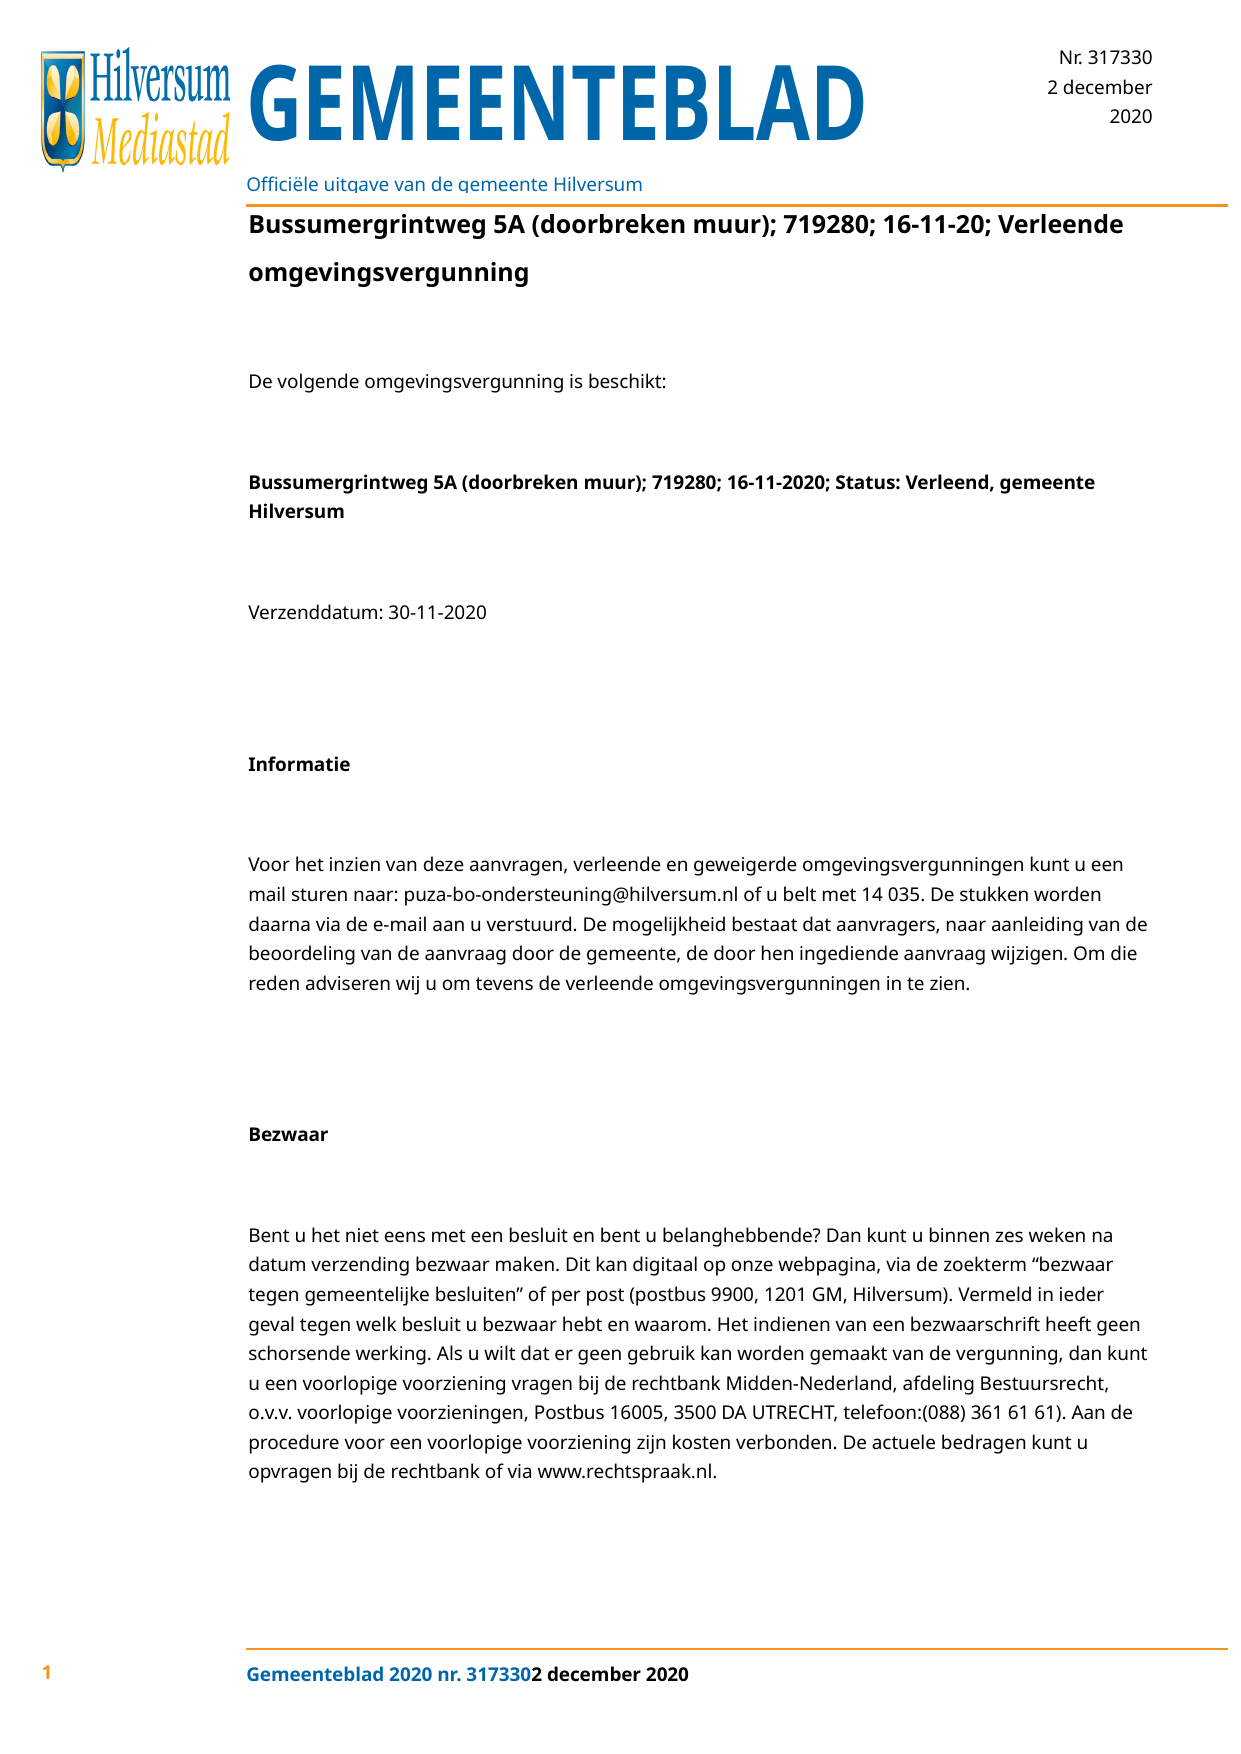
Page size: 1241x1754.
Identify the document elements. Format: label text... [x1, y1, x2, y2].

text Bussumergrintweg 5A (doorbreken muur); 719280; 16-11-2020; Status: Verleend, gemeente Hilversum [248, 469, 1152, 524]
picture [41, 47, 231, 172]
text Verzenddatum: 30-11-2020 [248, 599, 1152, 625]
text Bent u het niet eens met een besluit en bent u belanghebbende? Dan kunt u binnen zes weken na datum verzending bezwaar maken. Dit kan digitaal op onze webpagina, via de zoekterm “bezwaar tegen gemeentelijke besluiten” of per post (postbus 9900, 1201 GM, Hilversum). Vermeld in ieder geval tegen welk besluit u bezwaar hebt en waarom. Het indienen van een bezwaarschrift heeft geen schorsende werking. Als u wilt dat er geen gebruik kan worden gemaakt van de vergunning, dan kunt u een voorlopige voorziening vragen bij de rechtbank Midden-Nederland, afdeling Bestuursrecht, o.v.v. voorlopige voorzieningen, Postbus 16005, 3500 DA UTRECHT, telefoon:(088) 361 61 61). Aan de procedure voor een voorlopige voorziening zijn kosten verbonden. De actuele bedragen kunt u opvragen bij de rechtbank of via www.rechtspraak.nl. [248, 1222, 1152, 1484]
text De volgende omgevingsvergunning is beschikt: [248, 368, 1152, 394]
text Bussumergrintweg 5A (doorbreken muur); 719280; 16-11-20; Verleende omgevingsvergunning [248, 207, 1152, 288]
text Informatie [248, 751, 1152, 777]
text Voor het inzien van deze aanvragen, verleende en geweigerde omgevingsvergunningen kunt u een mail sturen naar: puza-bo-ondersteuning@hilversum.nl of u belt met 14 035. De stukken worden daarna via de e-mail aan u verstuurd. De mogelijkheid bestaat dat aanvragers, naar aanleiding van de beoordeling van de aanvraag door de gemeente, de door hen ingediende aanvraag wijzigen. Om die reden adviseren wij u om tevens de verleende omgevingsvergunningen in te zien. [248, 852, 1152, 996]
text Bezwaar [248, 1121, 1152, 1147]
